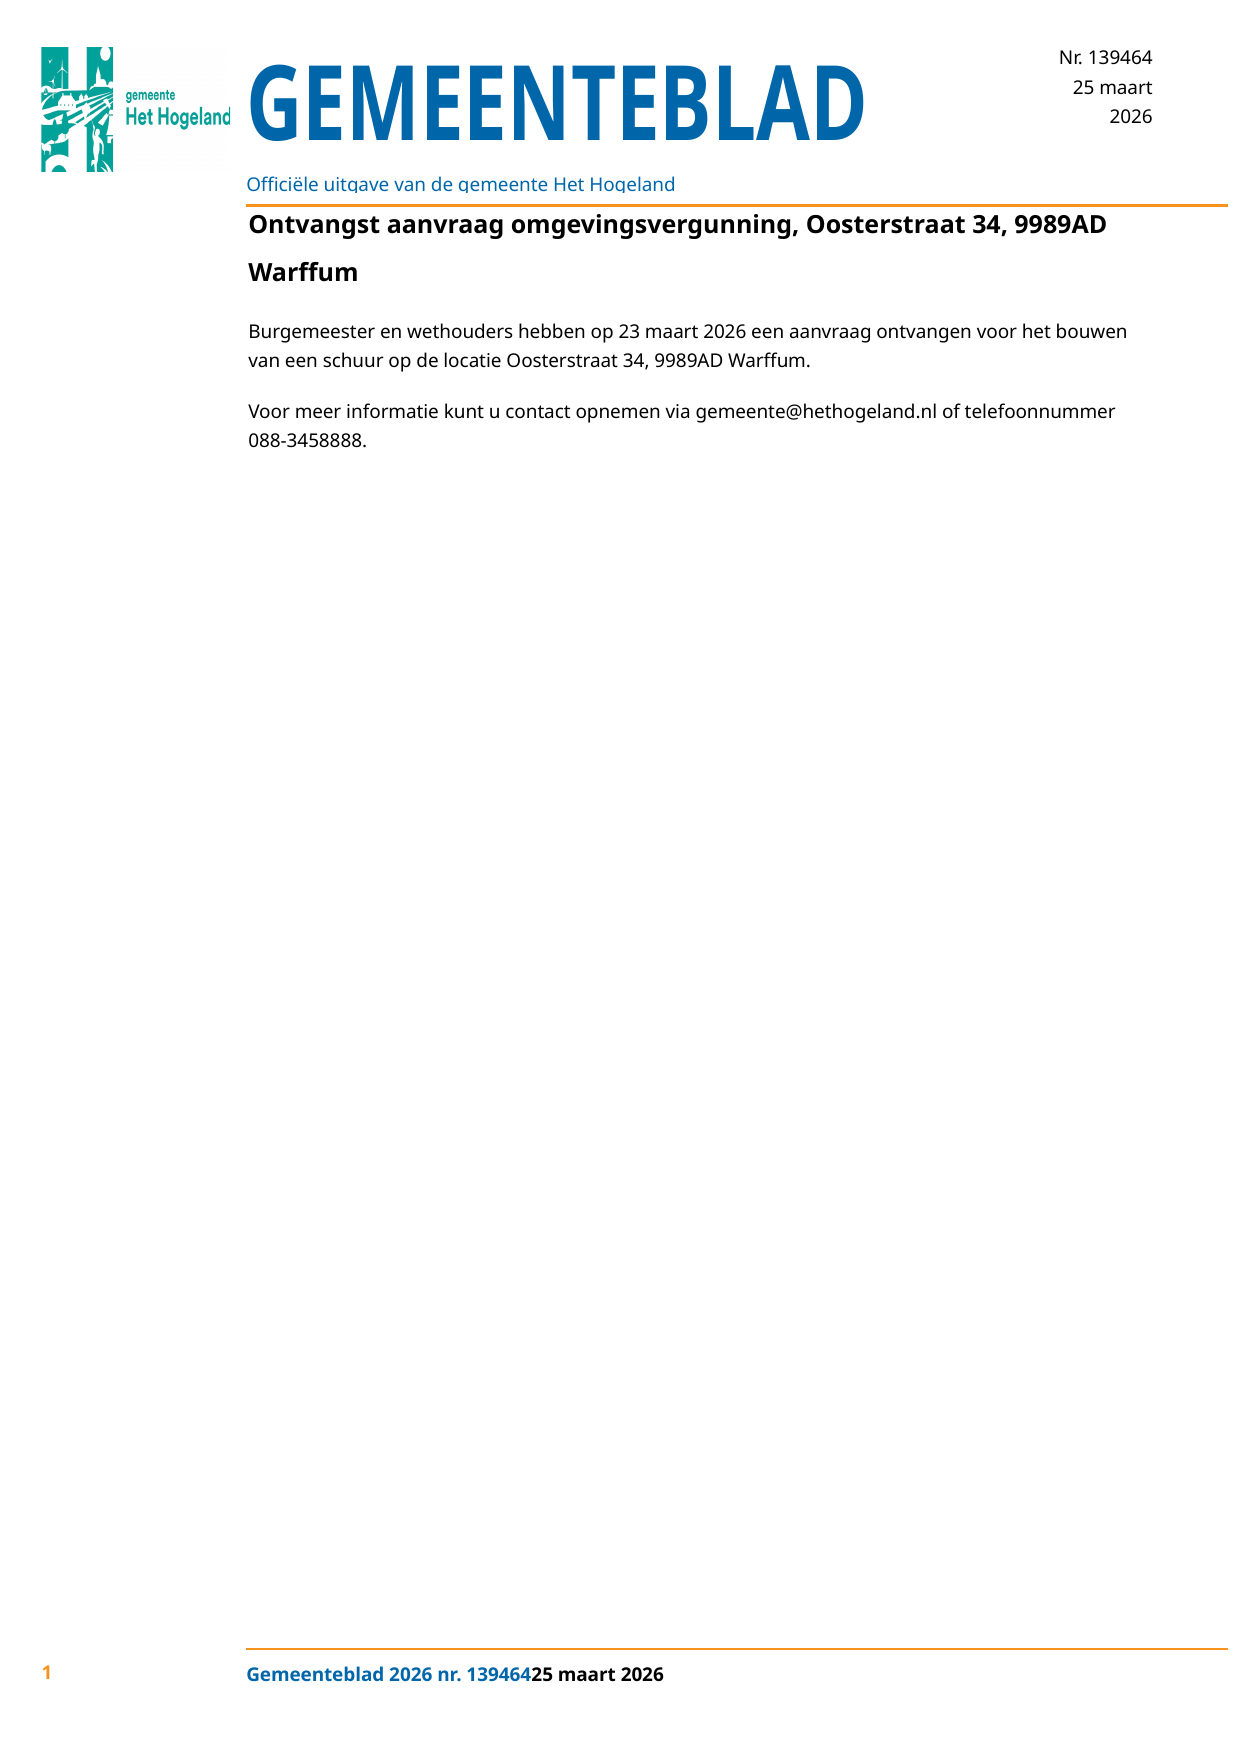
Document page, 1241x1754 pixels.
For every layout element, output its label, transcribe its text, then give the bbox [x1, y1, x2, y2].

text Ontvangst aanvraag omgevingsvergunning, Oosterstraat 34, 9989AD Warffum [248, 207, 1152, 288]
text Voor meer informatie kunt u contact opnemen via gemeente@hethogeland.nl of telefoonnummer 088-3458888. [248, 398, 1152, 453]
picture [41, 47, 231, 172]
text Burgemeester en wethouders hebben op 23 maart 2026 een aanvraag ontvangen voor het bouwen van een schuur op de locatie Oosterstraat 34, 9989AD Warffum. [248, 318, 1152, 373]
